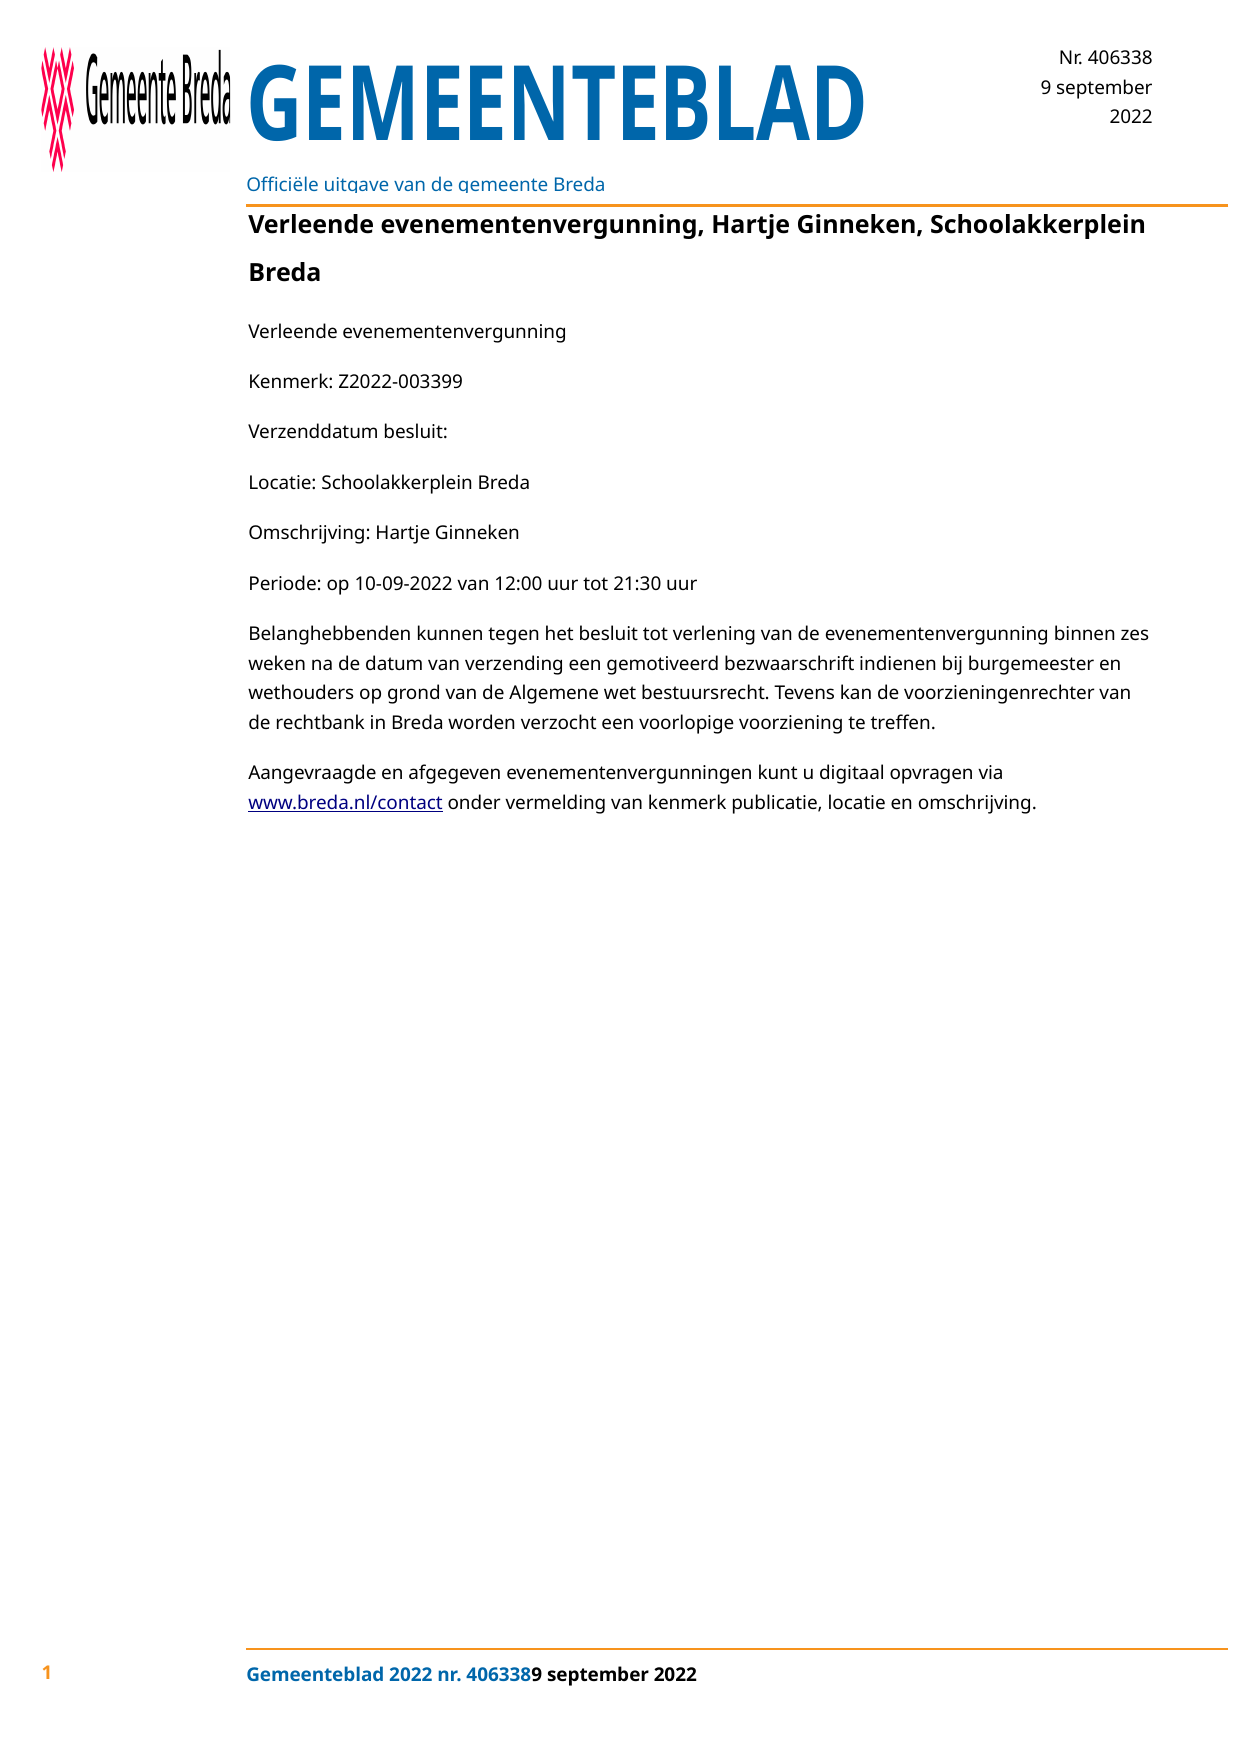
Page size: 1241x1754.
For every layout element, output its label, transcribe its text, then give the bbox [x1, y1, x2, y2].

text Kenmerk: Z2022-003399 [248, 368, 1152, 394]
text Verleende evenementenvergunning, Hartje Ginneken, Schoolakkerplein Breda [248, 207, 1152, 288]
picture [41, 47, 231, 172]
text Locatie: Schoolakkerplein Breda [248, 469, 1152, 495]
text Verleende evenementenvergunning [248, 318, 1152, 344]
text Belanghebbenden kunnen tegen het besluit tot verlening van de evenementenvergunning binnen zes weken na de datum van verzending een gemotiveerd bezwaarschrift indienen bij burgemeester en wethouders op grond van de Algemene wet bestuursrecht. Tevens kan de voorzieningenrechter van de rechtbank in Breda worden verzocht een voorlopige voorziening te treffen. [248, 620, 1152, 735]
text Periode: op 10-09-2022 van 12:00 uur tot 21:30 uur [248, 570, 1152, 596]
text Verzenddatum besluit: [248, 419, 1152, 444]
text Omschrijving: Hartje Ginneken [248, 519, 1152, 545]
text Aangevraagde en afgegeven evenementenvergunningen kunt u digitaal opvragen via www.breda.nl/contact onder vermelding van kenmerk publicatie, locatie en omschrijving. [248, 759, 1152, 815]
